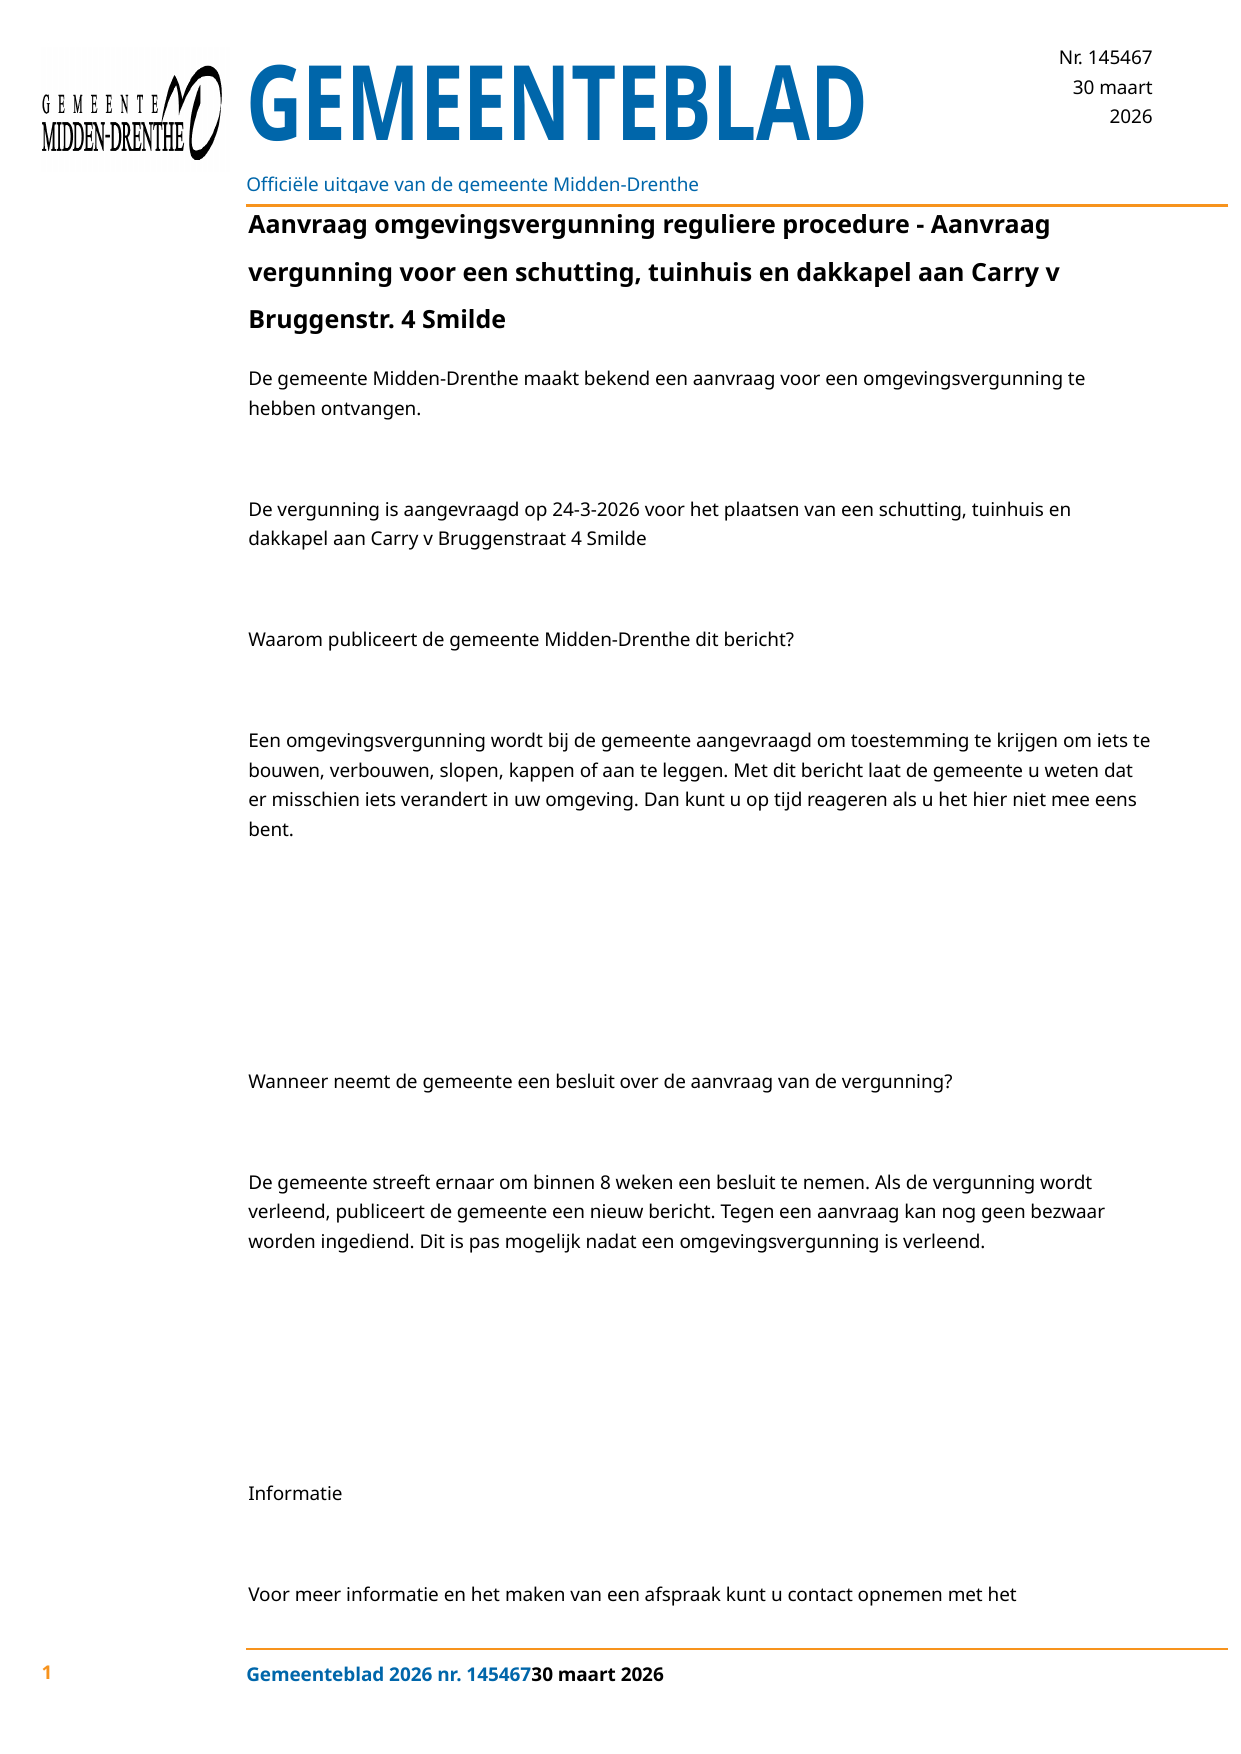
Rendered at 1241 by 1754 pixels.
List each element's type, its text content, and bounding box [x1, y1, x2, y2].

text Een omgevingsvergunning wordt bij de gemeente aangevraagd om toestemming te krijgen om iets te bouwen, verbouwen, slopen, kappen of aan te leggen. Met dit bericht laat de gemeente u weten dat er misschien iets verandert in uw omgeving. Dan kunt u op tijd reageren als u het hier niet mee eens bent. [248, 727, 1152, 842]
picture [41, 47, 231, 172]
text De vergunning is aangevraagd op 24-3-2026 voor het plaatsen van een schutting, tuinhuis en dakkapel aan Carry v Bruggenstraat 4 Smilde [248, 496, 1152, 551]
text Waarom publiceert de gemeente Midden-Drenthe dit bericht? [248, 626, 1152, 652]
text Informatie [248, 1480, 1152, 1506]
text Aanvraag omgevingsvergunning reguliere procedure - Aanvraag vergunning voor een schutting, tuinhuis en dakkapel aan Carry v Bruggenstr. 4 Smilde [248, 207, 1152, 336]
text De gemeente streeft ernaar om binnen 8 weken een besluit te nemen. Als de vergunning wordt verleend, publiceert de gemeente een nieuw bericht. Tegen een aanvraag kan nog geen bezwaar worden ingediend. Dit is pas mogelijk nadat een omgevingsvergunning is verleend. [248, 1169, 1152, 1254]
text Wanneer neemt de gemeente een besluit over de aanvraag van de vergunning? [248, 1068, 1152, 1094]
text De gemeente Midden-Drenthe maakt bekend een aanvraag voor een omgevingsvergunning te hebben ontvangen. [248, 366, 1152, 421]
text Voor meer informatie en het maken van een afspraak kunt u contact opnemen met het [248, 1581, 1152, 1607]
